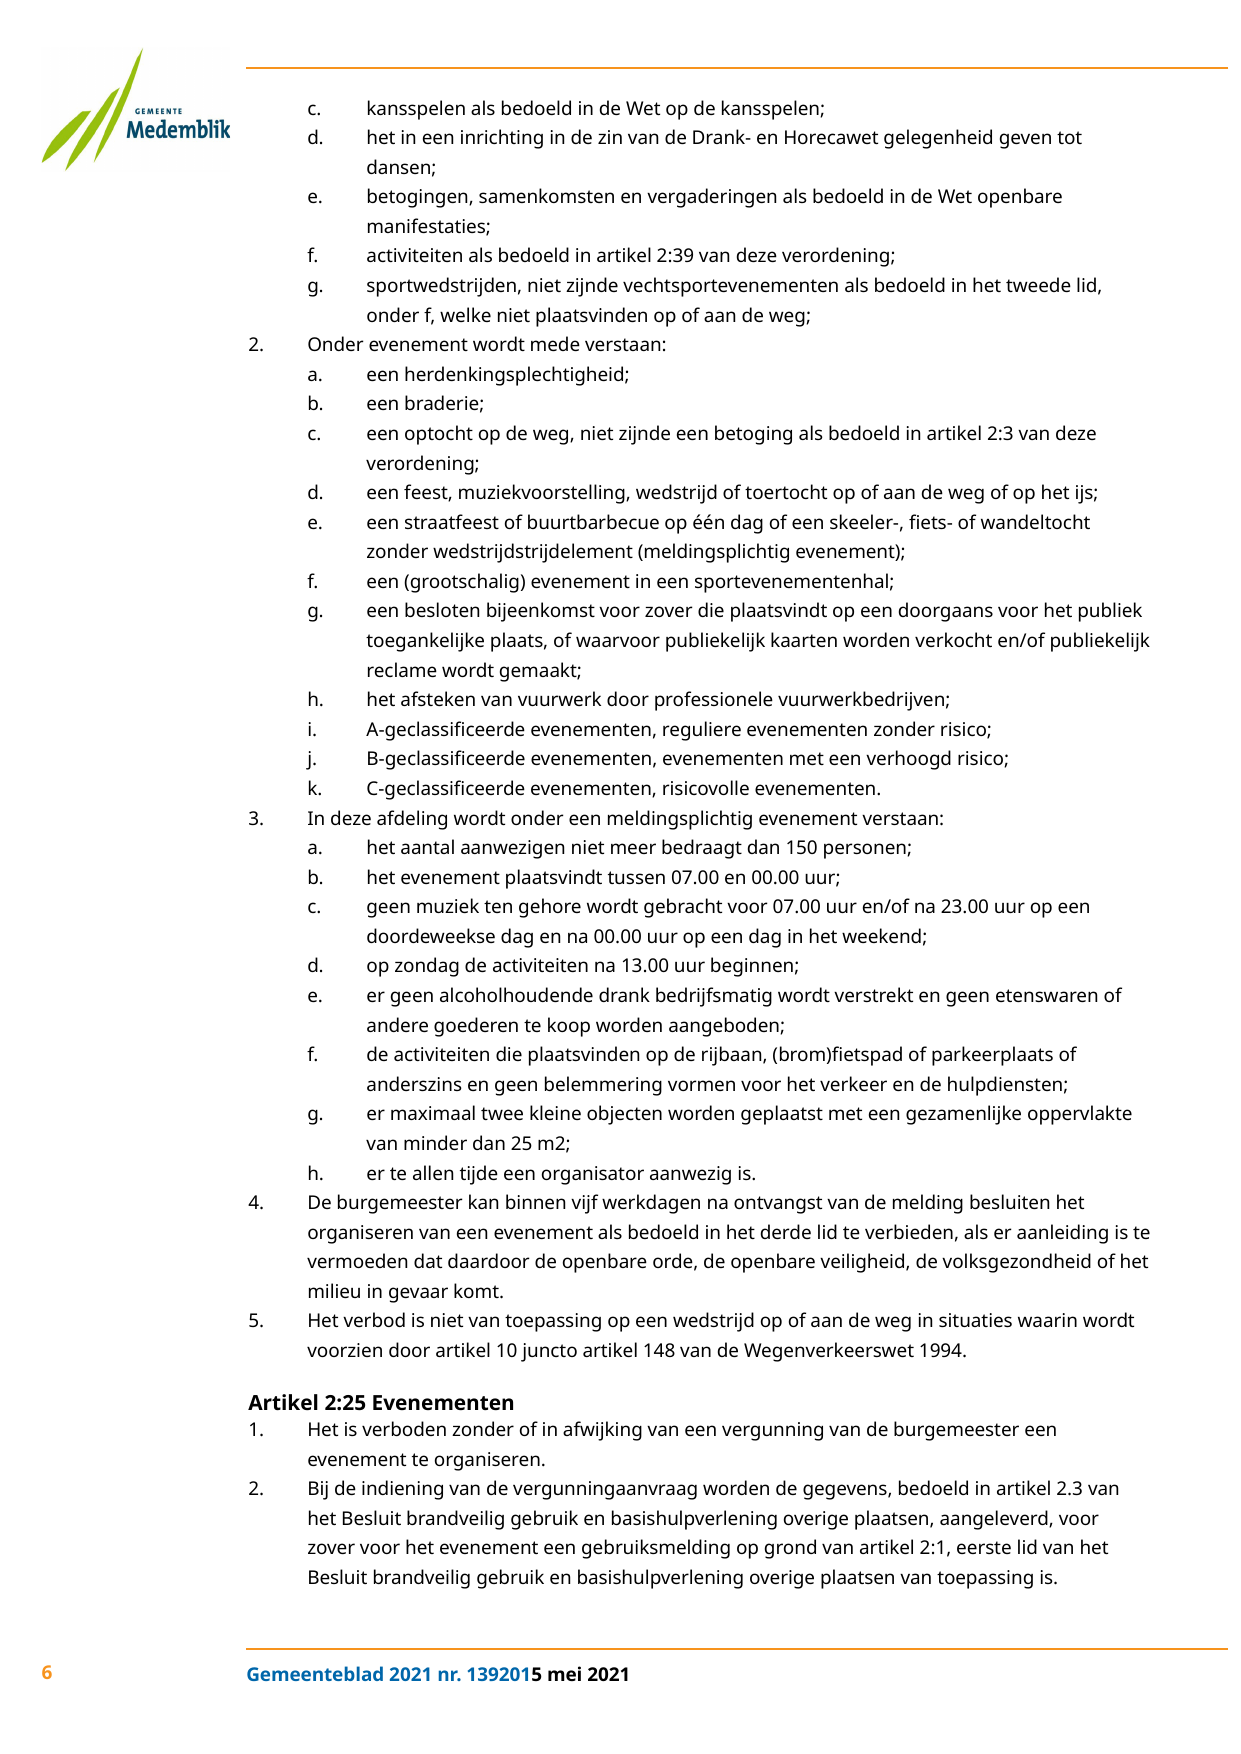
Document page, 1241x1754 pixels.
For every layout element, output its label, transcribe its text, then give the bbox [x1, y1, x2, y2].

list de activiteiten die plaatsvinden op de rijbaan, (brom)fietspad of parkeerplaats of anderszins en geen belemmering vormen voor het verkeer en de hulpdiensten; [307, 1041, 1152, 1097]
list Het verbod is niet van toepassing op een wedstrijd op of aan de weg in situaties waarin wordt voorzien door artikel 10 juncto artikel 148 van de Wegenverkeerswet 1994. [248, 1308, 1152, 1363]
list een straatfeest of buurtbarbecue op één dag of een skeeler-, fiets- of wandeltocht zonder wedstrijdstrijdelement (meldingsplichtig evenement); [307, 509, 1152, 564]
list er geen alcoholhoudende drank bedrijfsmatig wordt verstrekt en geen etenswaren of andere goederen te koop worden aangeboden; [307, 982, 1152, 1038]
list geen muziek ten gehore wordt gebracht voor 07.00 uur en/of na 23.00 uur op een doordeweekse dag en na 00.00 uur op een dag in het weekend; [307, 893, 1152, 949]
text Artikel 2:25 Evenementen [248, 1388, 1152, 1416]
list A-geclassificeerde evenementen, reguliere evenementen zonder risico; [307, 716, 1152, 742]
list er maximaal twee kleine objecten worden geplaatst met een gezamenlijke oppervlakte van minder dan 25 m2; [307, 1101, 1152, 1156]
list een (grootschalig) evenement in een sportevenementenhal; [307, 568, 1152, 594]
list kansspelen als bedoeld in de Wet op de kansspelen; [307, 95, 1152, 121]
list sportwedstrijden, niet zijnde vechtsportevenementen als bedoeld in het tweede lid, onder f, welke niet plaatsvinden op of aan de weg; [307, 272, 1152, 328]
picture [41, 47, 231, 172]
list betogingen, samenkomsten en vergaderingen als bedoeld in de Wet openbare manifestaties; [307, 183, 1152, 239]
list C-geclassificeerde evenementen, risicovolle evenementen. [307, 775, 1152, 801]
list Onder evenement wordt mede verstaan: [248, 331, 1152, 357]
list Bij de indiening van de vergunningaanvraag worden de gegevens, bedoeld in artikel 2.3 van het Besluit brandveilig gebruik en basishulpverlening overige plaatsen, aangeleverd, voor zover voor het evenement een gebruiksmelding op grond van artikel 2:1, eerste lid van het Besluit brandveilig gebruik en basishulpverlening overige plaatsen van toepassing is. [248, 1475, 1152, 1590]
list een herdenkingsplechtigheid; [307, 361, 1152, 387]
list B-geclassificeerde evenementen, evenementen met een verhoogd risico; [307, 746, 1152, 771]
list In deze afdeling wordt onder een meldingsplichtig evenement verstaan: [248, 805, 1152, 831]
list Het is verboden zonder of in afwijking van een vergunning van de burgemeester een evenement te organiseren. [248, 1416, 1152, 1471]
list er te allen tijde een organisator aanwezig is. [307, 1160, 1152, 1186]
list het afsteken van vuurwerk door professionele vuurwerkbedrijven; [307, 686, 1152, 712]
list het in een inrichting in de zin van de Drank- en Horecawet gelegenheid geven tot dansen; [307, 124, 1152, 180]
list een braderie; [307, 391, 1152, 416]
list het aantal aanwezigen niet meer bedraagt dan 150 personen; [307, 834, 1152, 860]
list een besloten bijeenkomst voor zover die plaatsvindt op een doorgaans voor het publiek toegankelijke plaats, of waarvoor publiekelijk kaarten worden verkocht en/of publiekelijk reclame wordt gemaakt; [307, 598, 1152, 683]
list op zondag de activiteiten na 13.00 uur beginnen; [307, 953, 1152, 978]
list een feest, muziekvoorstelling, wedstrijd of toertocht op of aan de weg of op het ijs; [307, 479, 1152, 505]
list activiteiten als bedoeld in artikel 2:39 van deze verordening; [307, 243, 1152, 268]
list De burgemeester kan binnen vijf werkdagen na ontvangst van de melding besluiten het organiseren van een evenement als bedoeld in het derde lid te verbieden, als er aanleiding is te vermoeden dat daardoor de openbare orde, de openbare veiligheid, de volksgezondheid of het milieu in gevaar komt. [248, 1189, 1152, 1304]
list het evenement plaatsvindt tussen 07.00 en 00.00 uur; [307, 864, 1152, 890]
list een optocht op de weg, niet zijnde een betoging als bedoeld in artikel 2:3 van deze verordening; [307, 420, 1152, 476]
